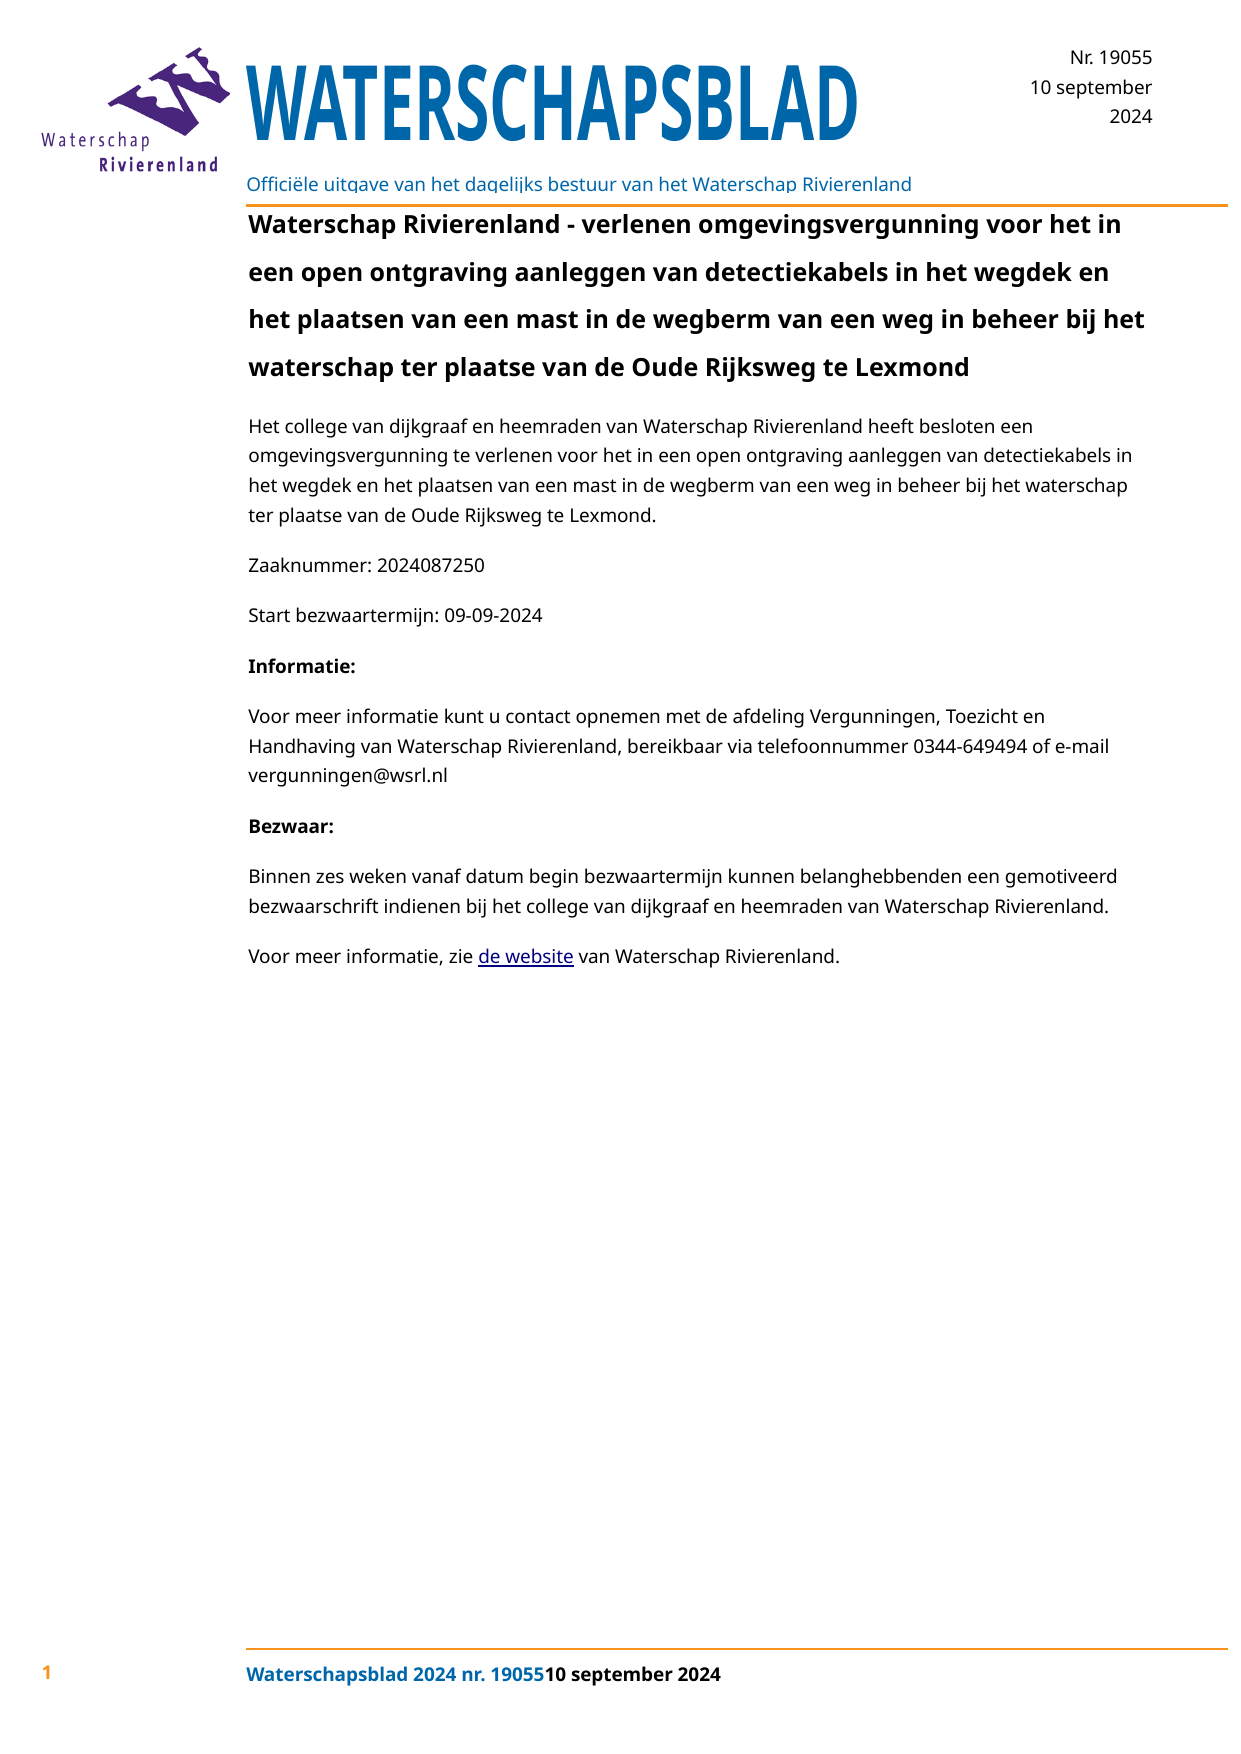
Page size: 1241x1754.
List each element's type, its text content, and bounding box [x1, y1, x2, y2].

text Zaaknummer: 2024087250 [248, 552, 1152, 578]
text Voor meer informatie kunt u contact opnemen met de afdeling Vergunningen, Toezicht en Handhaving van Waterschap Rivierenland, bereikbaar via telefoonnummer 0344-649494 of e-mail vergunningen@wsrl.nl [248, 703, 1152, 788]
text Voor meer informatie, zie de website van Waterschap Rivierenland. [248, 943, 1152, 969]
text Waterschap Rivierenland - verlenen omgevingsvergunning voor het in een open ontgraving aanleggen van detectiekabels in het wegdek en het plaatsen van een mast in de wegberm van een weg in beheer bij het waterschap ter plaatse van de Oude Rijksweg te Lexmond [248, 207, 1152, 384]
text Start bezwaartermijn: 09-09-2024 [248, 603, 1152, 628]
text Het college van dijkgraaf en heemraden van Waterschap Rivierenland heeft besloten een omgevingsvergunning te verlenen voor het in een open ontgraving aanleggen van detectiekabels in het wegdek en het plaatsen van een mast in de wegberm van een weg in beheer bij het waterschap ter plaatse van de Oude Rijksweg te Lexmond. [248, 413, 1152, 528]
text Informatie: [248, 653, 1152, 679]
picture [41, 47, 231, 172]
text Binnen zes weken vanaf datum begin bezwaartermijn kunnen belanghebbenden een gemotiveerd bezwaarschrift indienen bij het college van dijkgraaf en heemraden van Waterschap Rivierenland. [248, 863, 1152, 919]
text Bezwaar: [248, 813, 1152, 839]
